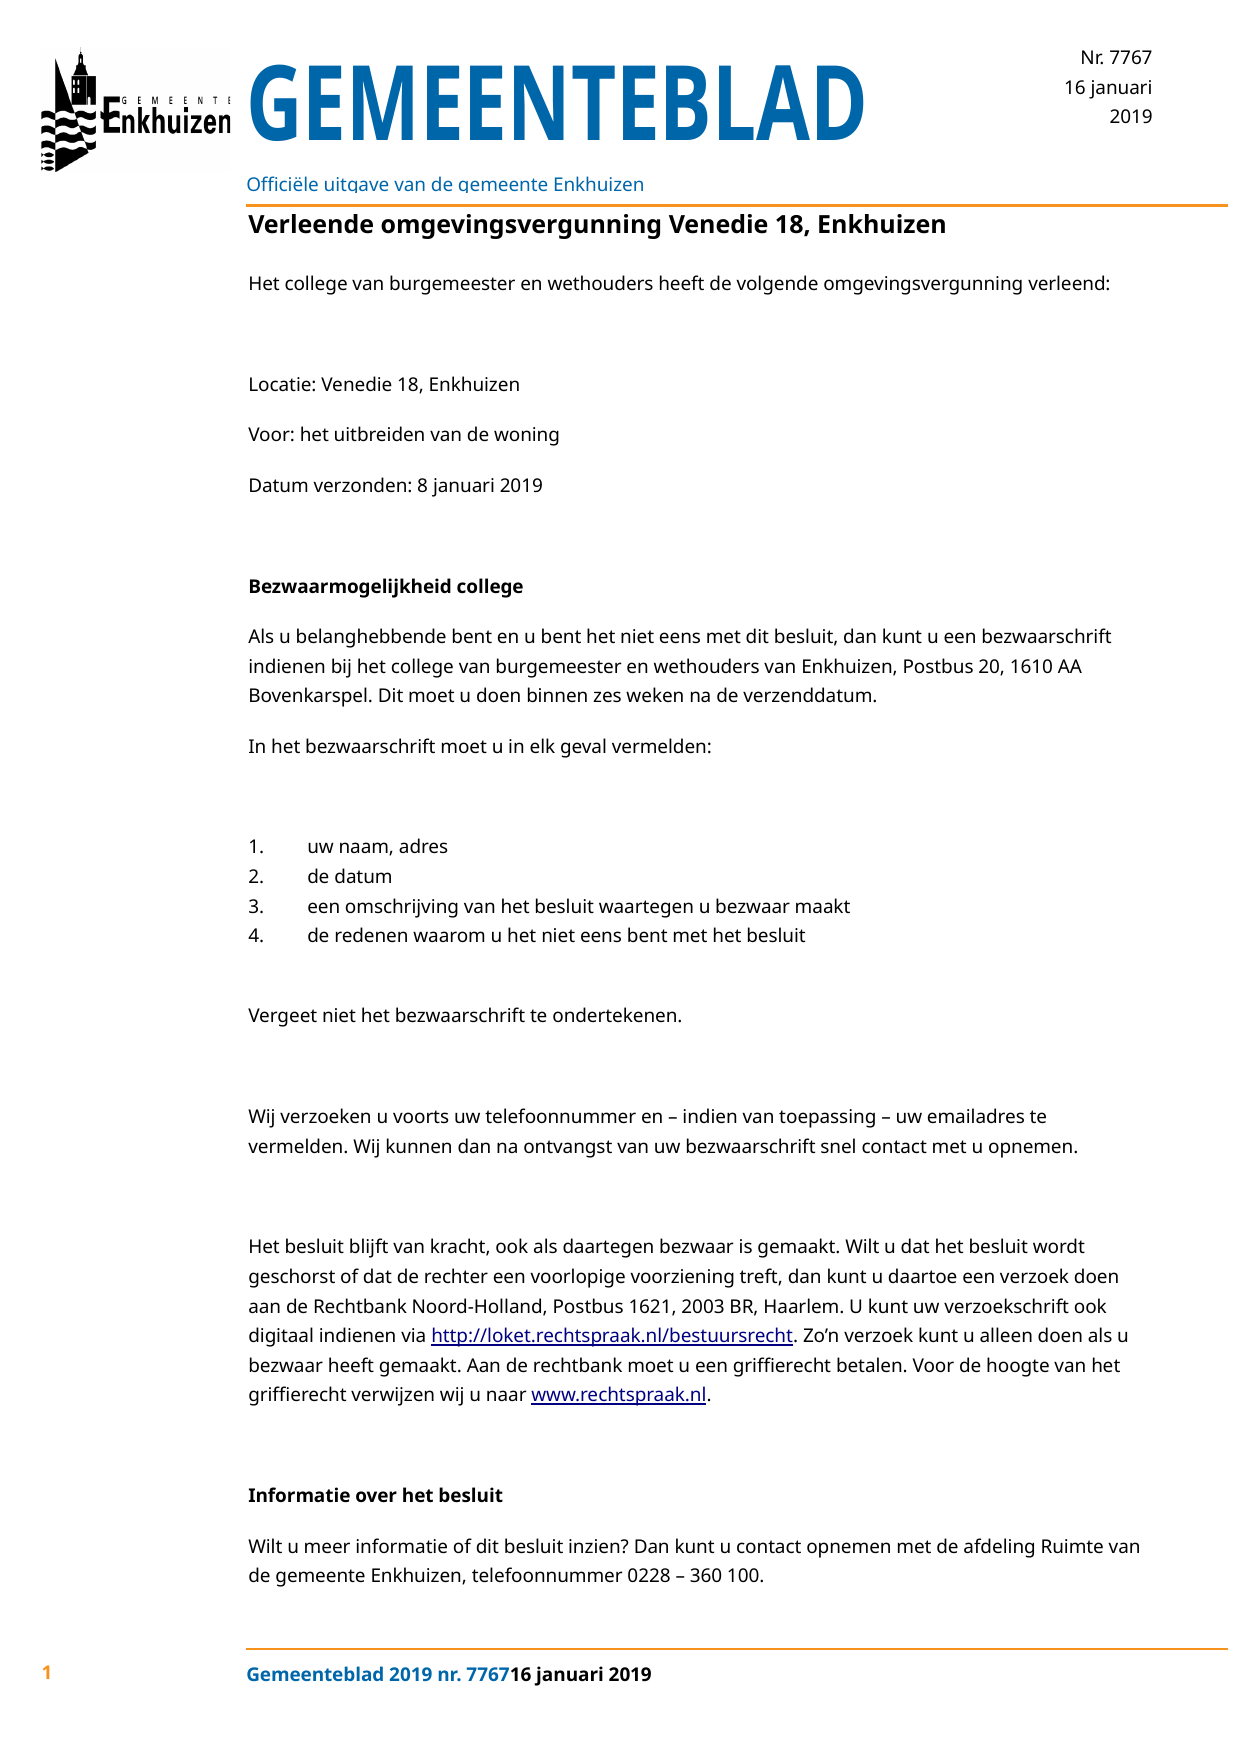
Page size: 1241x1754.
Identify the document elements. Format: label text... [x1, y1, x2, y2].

picture [41, 47, 231, 172]
text Het college van burgemeester en wethouders heeft de volgende omgevingsvergunning verleend: [248, 270, 1152, 296]
text Verleende omgevingsvergunning Venedie 18, Enkhuizen [248, 207, 1152, 241]
list de datum [248, 863, 1152, 889]
text Wij verzoeken u voorts uw telefoonnummer en – indien van toepassing – uw emailadres te vermelden. Wij kunnen dan na ontvangst van uw bezwaarschrift snel contact met u opnemen. [248, 1103, 1152, 1158]
text Bezwaarmogelijkheid college [248, 573, 1152, 598]
text Informatie over het besluit [248, 1482, 1152, 1508]
text Locatie: Venedie 18, Enkhuizen [248, 371, 1152, 397]
text Voor: het uitbreiden van de woning [248, 422, 1152, 447]
text Als u belanghebbende bent en u bent het niet eens met dit besluit, dan kunt u een bezwaarschrift indienen bij het college van burgemeester en wethouders van Enkhuizen, Postbus 20, 1610 AA Bovenkarspel. Dit moet u doen binnen zes weken na de verzenddatum. [248, 623, 1152, 708]
text Wilt u meer informatie of dit besluit inzien? Dan kunt u contact opnemen met de afdeling Ruimte van de gemeente Enkhuizen, telefoonnummer 0228 – 360 100. [248, 1533, 1152, 1588]
text Vergeet niet het bezwaarschrift te ondertekenen. [248, 1002, 1152, 1028]
list uw naam, adres [248, 834, 1152, 859]
text In het bezwaarschrift moet u in elk geval vermelden: [248, 733, 1152, 758]
list de redenen waarom u het niet eens bent met het besluit [248, 922, 1152, 948]
text Het besluit blijft van kracht, ook als daartegen bezwaar is gemaakt. Wilt u dat het besluit wordt geschorst of dat de rechter een voorlopige voorziening treft, dan kunt u daartoe een verzoek doen aan de Rechtbank Noord-Holland, Postbus 1621, 2003 BR, Haarlem. U kunt uw verzoekschrift ook digitaal indienen via http://loket.rechtspraak.nl/bestuursrecht. Zo’n verzoek kunt u alleen doen als u bezwaar heeft gemaakt. Aan de rechtbank moet u een griffierecht betalen. Voor de hoogte van het griffierecht verwijzen wij u naar www.rechtspraak.nl. [248, 1234, 1152, 1407]
text Datum verzonden: 8 januari 2019 [248, 472, 1152, 498]
list een omschrijving van het besluit waartegen u bezwaar maakt [248, 893, 1152, 918]
